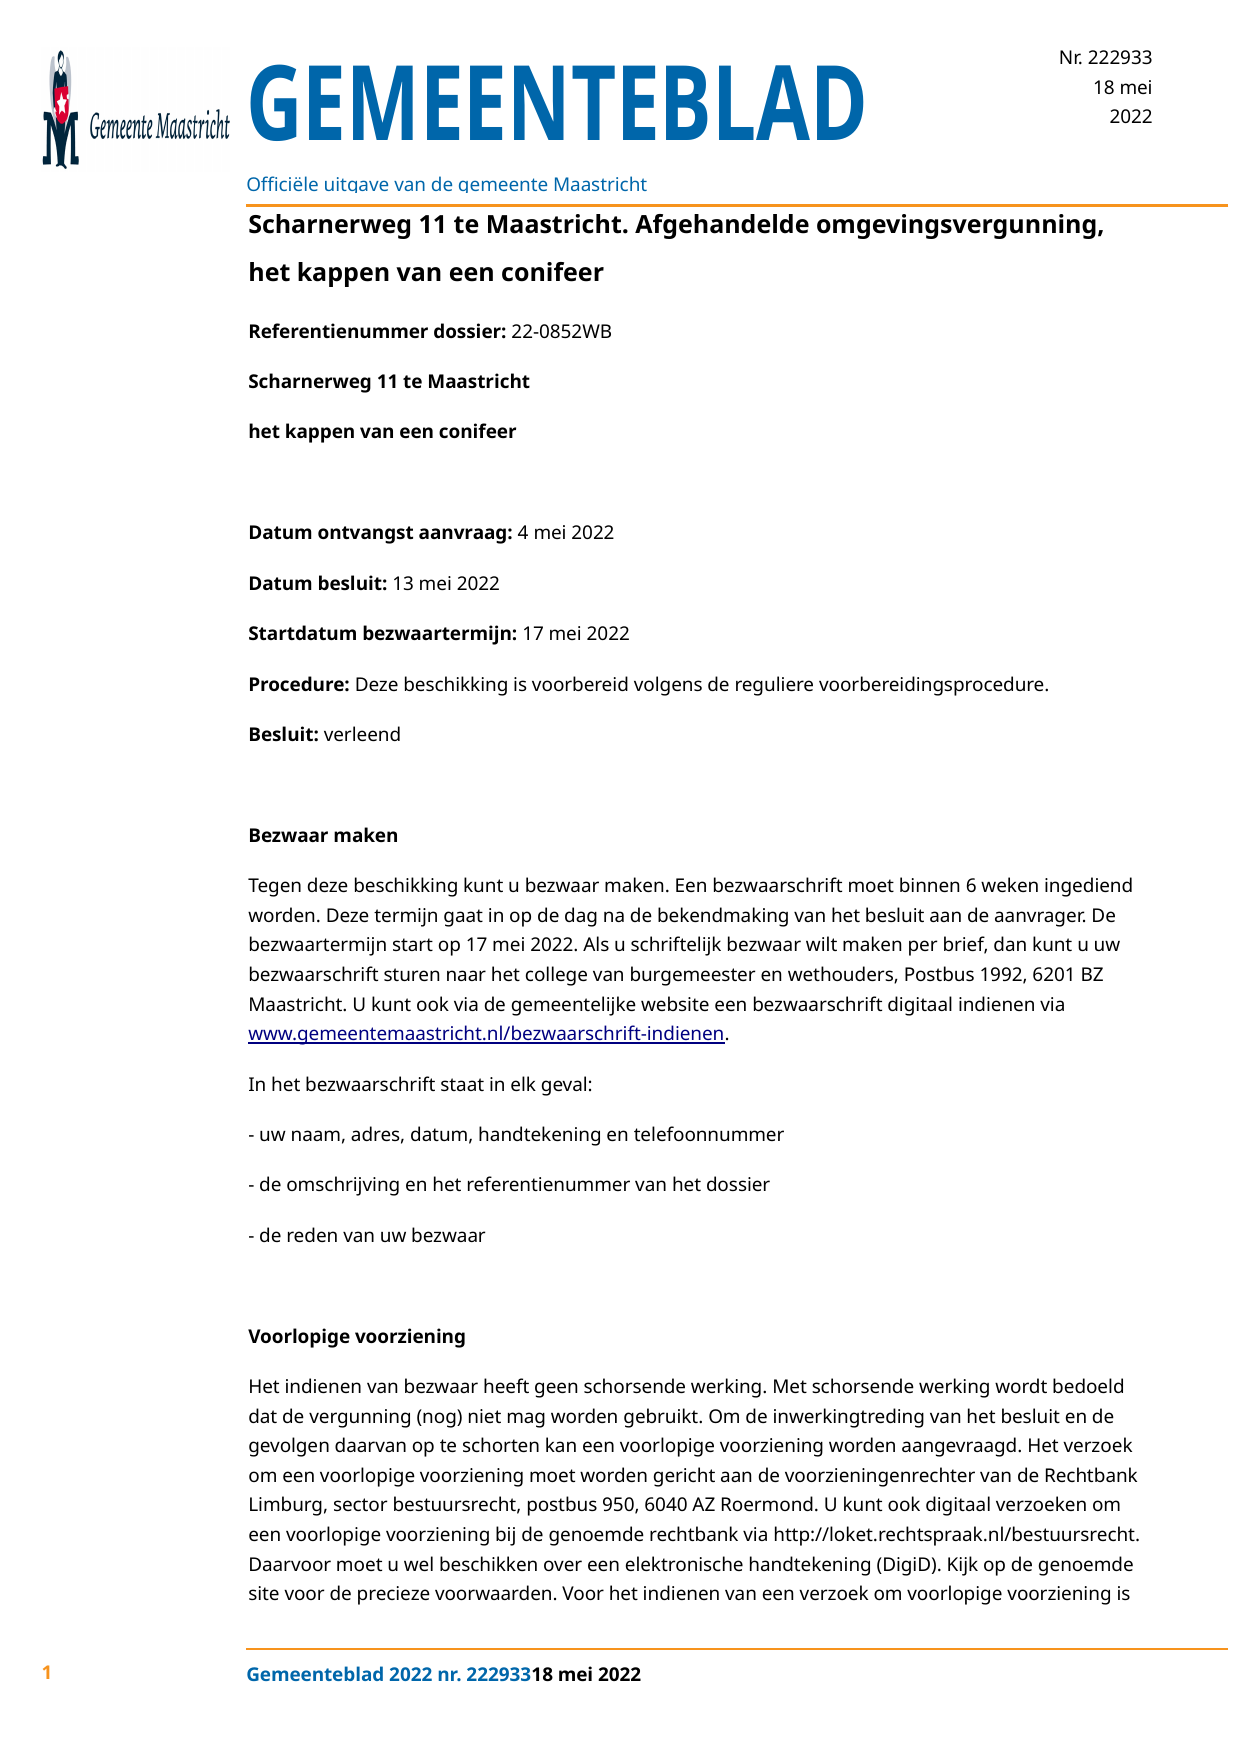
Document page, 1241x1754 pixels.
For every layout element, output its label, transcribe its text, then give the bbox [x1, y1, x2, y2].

text Besluit: verleend [248, 721, 1152, 747]
text - de reden van uw bezwaar [248, 1222, 1152, 1248]
text Voorlopige voorziening [248, 1323, 1152, 1349]
text Startdatum bezwaartermijn: 17 mei 2022 [248, 620, 1152, 646]
text Scharnerweg 11 te Maastricht. Afgehandelde omgevingsvergunning, het kappen van een conifeer [248, 207, 1152, 288]
text Datum besluit: 13 mei 2022 [248, 570, 1152, 596]
text - uw naam, adres, datum, handtekening en telefoonnummer [248, 1121, 1152, 1147]
text het kappen van een conifeer [248, 419, 1152, 444]
text Datum ontvangst aanvraag: 4 mei 2022 [248, 519, 1152, 545]
text Het indienen van bezwaar heeft geen schorsende werking. Met schorsende werking wordt bedoeld dat de vergunning (nog) niet mag worden gebruikt. Om de inwerkingtreding van het besluit en de gevolgen daarvan op te schorten kan een voorlopige voorziening worden aangevraagd. Het verzoek om een voorlopige voorziening moet worden gericht aan de voorzieningenrechter van de Rechtbank Limburg, sector bestuursrecht, postbus 950, 6040 AZ Roermond. U kunt ook digitaal verzoeken om een voorlopige voorziening bij de genoemde rechtbank via http://loket.rechtspraak.nl/bestuursrecht. Daarvoor moet u wel beschikken over een elektronische handtekening (DigiD). Kijk op de genoemde site voor de precieze voorwaarden. Voor het indienen van een verzoek om voorlopige voorziening is [248, 1373, 1152, 1606]
picture [41, 47, 231, 172]
text Scharnerweg 11 te Maastricht [248, 368, 1152, 394]
text Tegen deze beschikking kunt u bezwaar maken. Een bezwaarschrift moet binnen 6 weken ingediend worden. Deze termijn gaat in op de dag na de bekendmaking van het besluit aan de aanvrager. De bezwaartermijn start op 17 mei 2022. Als u schriftelijk bezwaar wilt maken per brief, dan kunt u uw bezwaarschrift sturen naar het college van burgemeester en wethouders, Postbus 1992, 6201 BZ Maastricht. U kunt ook via de gemeentelijke website een bezwaarschrift digitaal indienen via www.gemeentemaastricht.nl/bezwaarschrift-indienen. [248, 872, 1152, 1046]
text - de omschrijving en het referentienummer van het dossier [248, 1172, 1152, 1197]
text In het bezwaarschrift staat in elk geval: [248, 1071, 1152, 1097]
text Bezwaar maken [248, 822, 1152, 848]
text Procedure: Deze beschikking is voorbereid volgens de reguliere voorbereidingsprocedure. [248, 671, 1152, 697]
text Referentienummer dossier: 22-0852WB [248, 318, 1152, 344]
